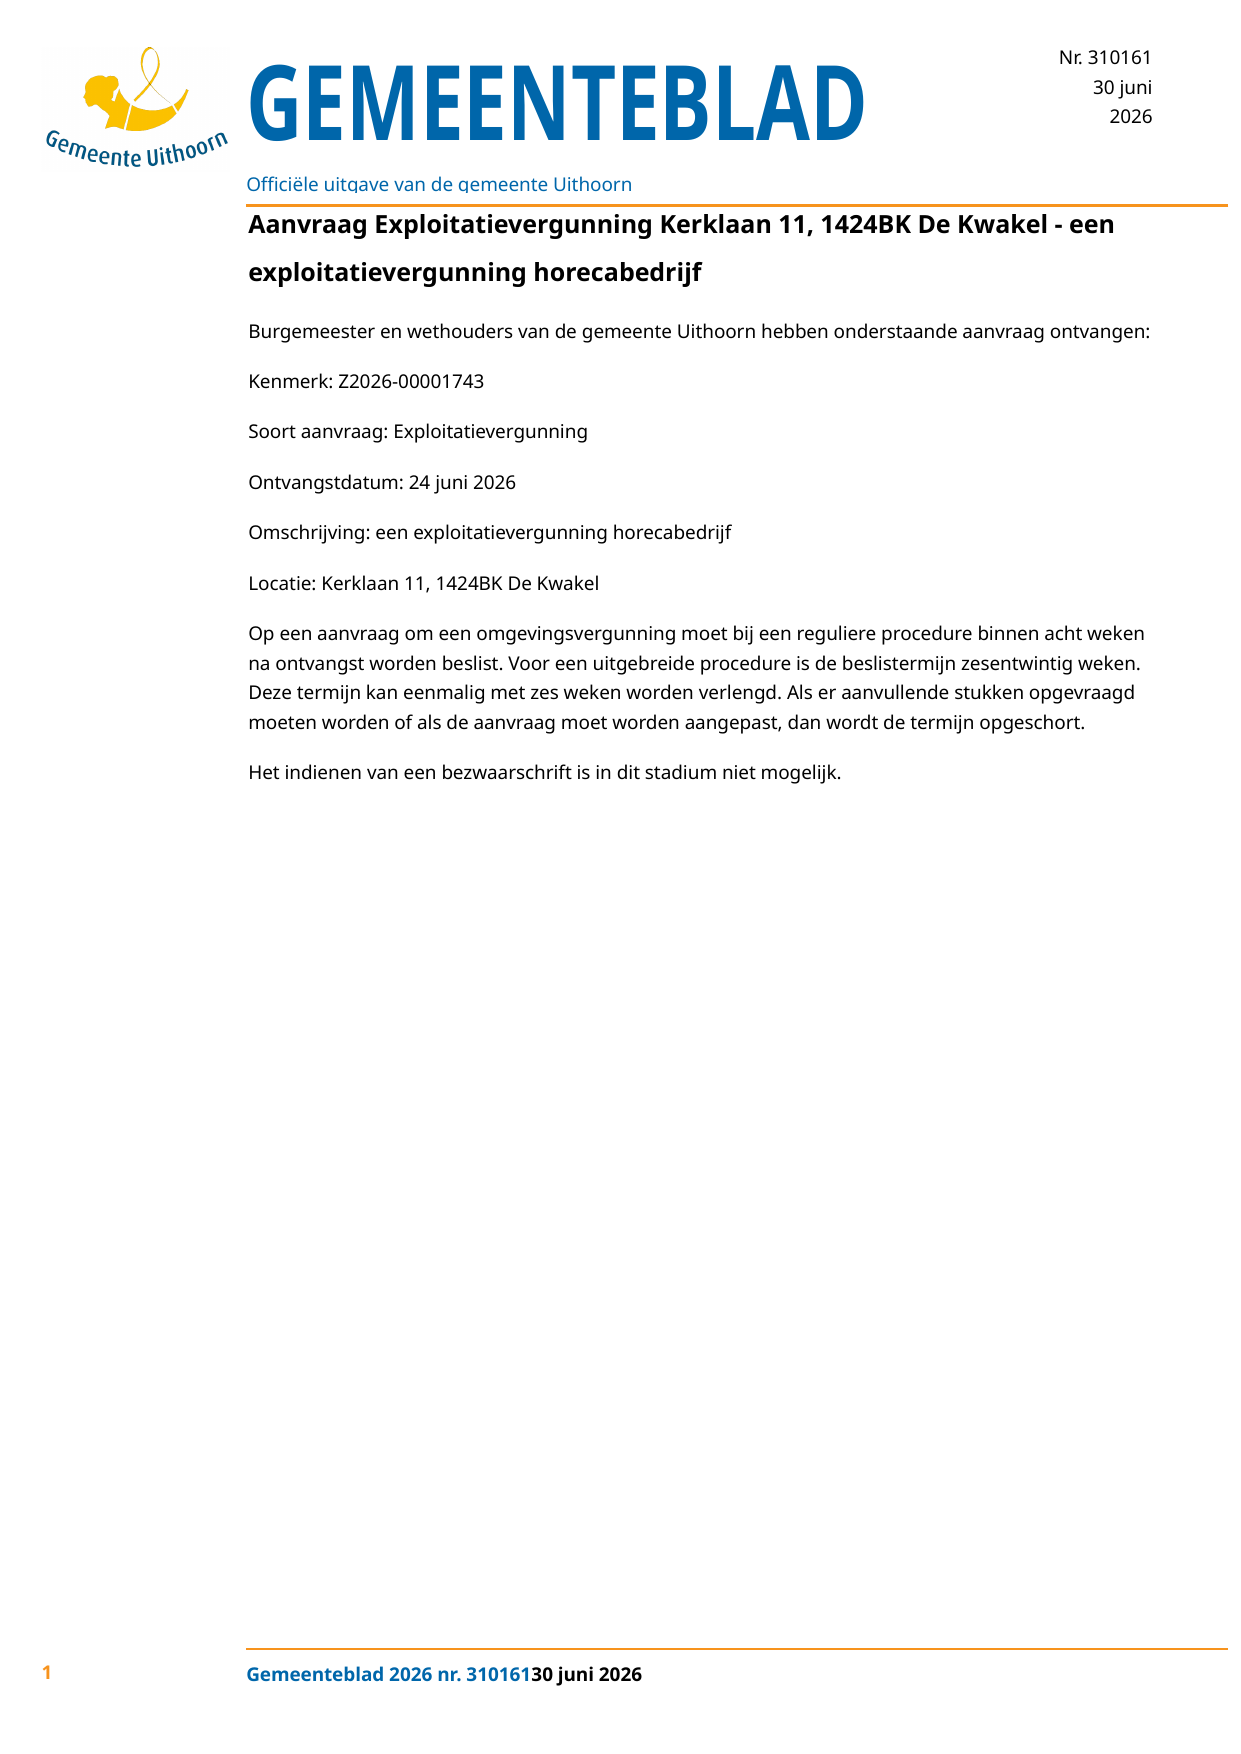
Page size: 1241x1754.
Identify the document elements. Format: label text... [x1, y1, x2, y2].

text Kenmerk: Z2026-00001743 [248, 368, 1152, 394]
text Aanvraag Exploitatievergunning Kerklaan 11, 1424BK De Kwakel - een exploitatievergunning horecabedrijf [248, 207, 1152, 288]
text Ontvangstdatum: 24 juni 2026 [248, 469, 1152, 495]
text Locatie: Kerklaan 11, 1424BK De Kwakel [248, 570, 1152, 596]
text Op een aanvraag om een omgevingsvergunning moet bij een reguliere procedure binnen acht weken na ontvangst worden beslist. Voor een uitgebreide procedure is de beslistermijn zesentwintig weken. Deze termijn kan eenmalig met zes weken worden verlengd. Als er aanvullende stukken opgevraagd moeten worden of als de aanvraag moet worden aangepast, dan wordt de termijn opgeschort. [248, 620, 1152, 735]
picture [41, 47, 231, 172]
text Burgemeester en wethouders van de gemeente Uithoorn hebben onderstaande aanvraag ontvangen: [248, 318, 1152, 344]
text Soort aanvraag: Exploitatievergunning [248, 419, 1152, 444]
text Omschrijving: een exploitatievergunning horecabedrijf [248, 519, 1152, 545]
text Het indienen van een bezwaarschrift is in dit stadium niet mogelijk. [248, 759, 1152, 785]
